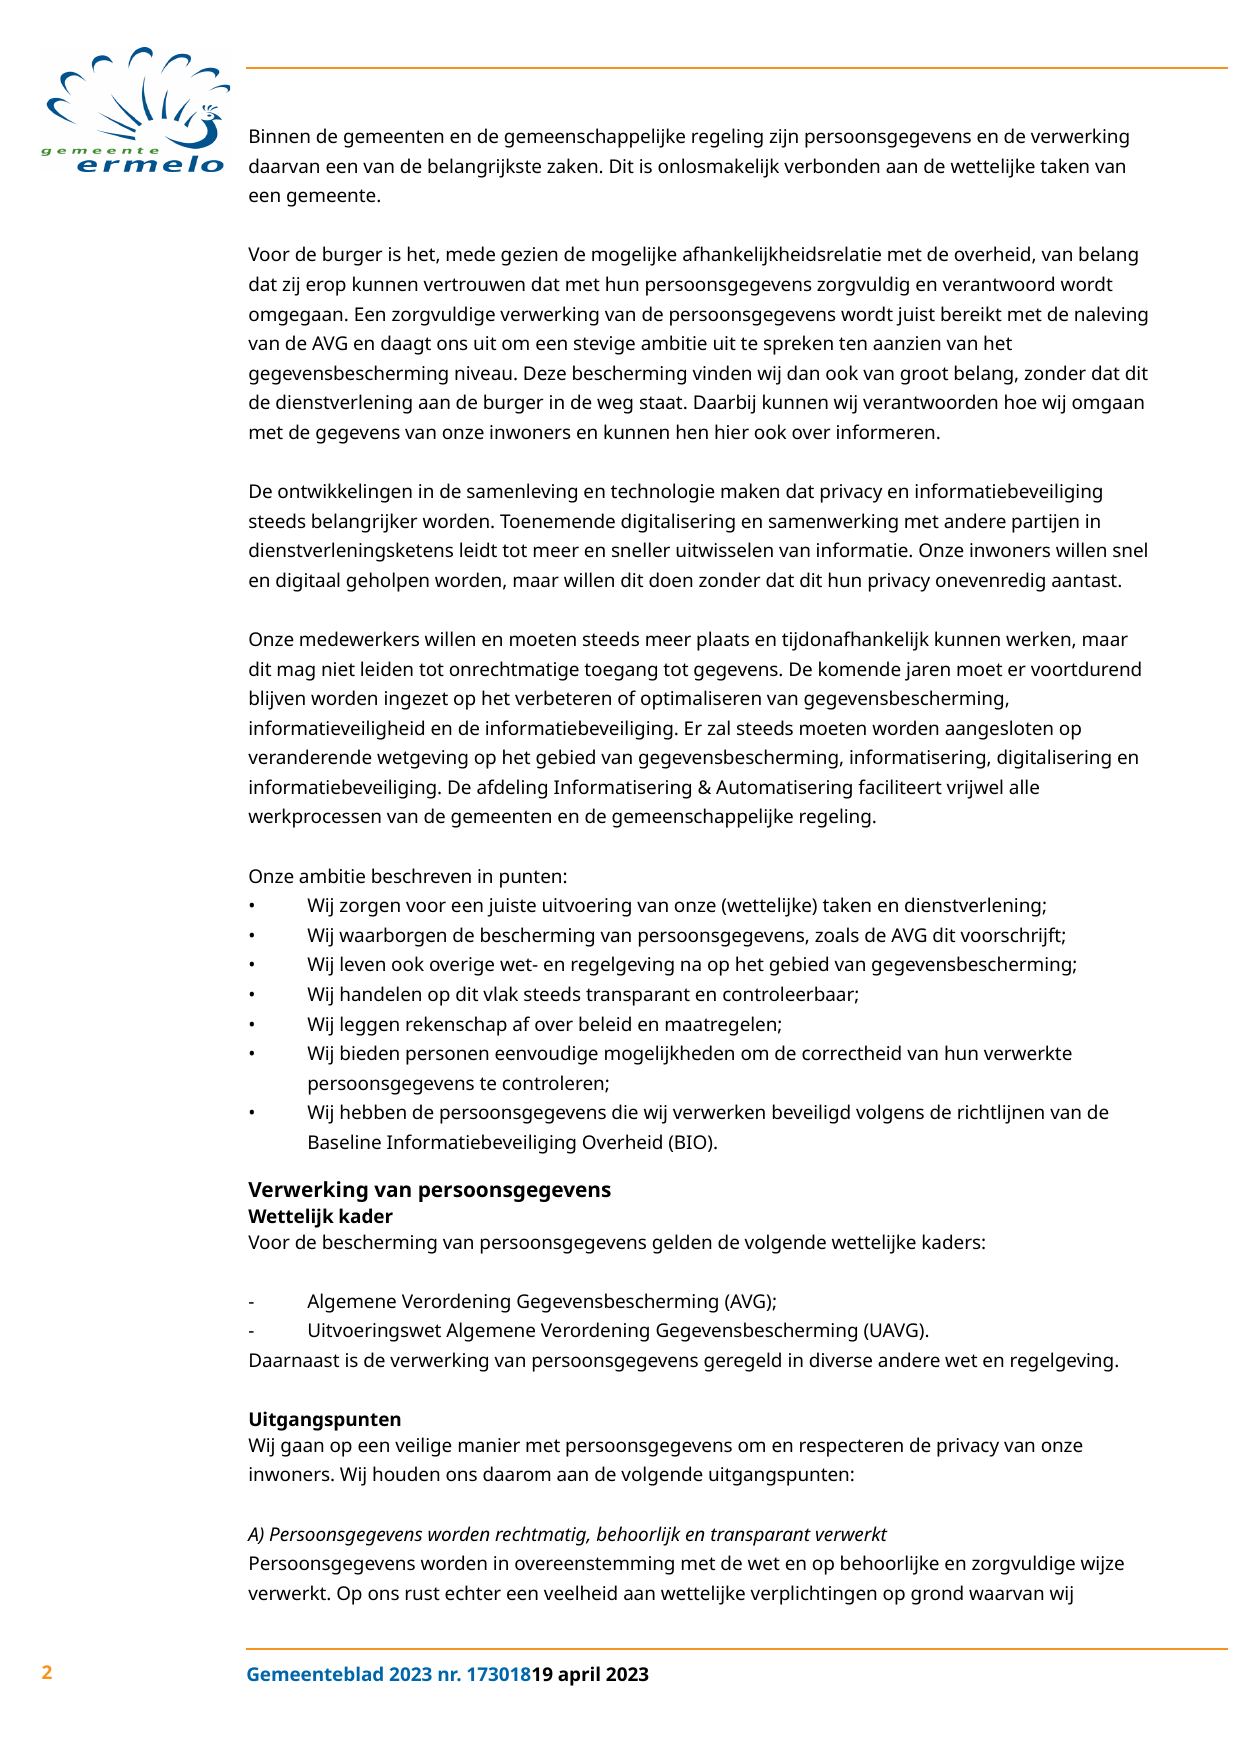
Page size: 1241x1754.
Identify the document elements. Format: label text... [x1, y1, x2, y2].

text De ontwikkelingen in de samenleving en technologie maken dat privacy en informatiebeveiliging steeds belangrijker worden. Toenemende digitalisering en samenwerking met andere partijen in dienstverleningsketens leidt tot meer en sneller uitwisselen van informatie. Onze inwoners willen snel en digitaal geholpen worden, maar willen dit doen zonder dat dit hun privacy onevenredig aantast. [248, 478, 1152, 593]
text Voor de burger is het, mede gezien de mogelijke afhankelijkheidsrelatie met de overheid, van belang dat zij erop kunnen vertrouwen dat met hun persoonsgegevens zorgvuldig en verantwoord wordt omgegaan. Een zorgvuldige verwerking van de persoonsgegevens wordt juist bereikt met de naleving van de AVG en daagt ons uit om een stevige ambitie uit te spreken ten aanzien van het gegevensbescherming niveau. Deze bescherming vinden wij dan ook van groot belang, zonder dat dit de dienstverlening aan de burger in de weg staat. Daarbij kunnen wij verantwoorden hoe wij omgaan met de gegevens van onze inwoners en kunnen hen hier ook over informeren. [248, 242, 1152, 445]
text Wij gaan op een veilige manier met persoonsgegevens om en respecteren de privacy van onze inwoners. Wij houden ons daarom aan de volgende uitgangspunten: [248, 1432, 1152, 1487]
text Binnen de gemeenten en de gemeenschappelijke regeling zijn persoonsgegevens en de verwerking daarvan een van de belangrijkste zaken. Dit is onlosmakelijk verbonden aan de wettelijke taken van een gemeente. [248, 123, 1152, 208]
text Onze medewerkers willen en moeten steeds meer plaats en tijdonafhankelijk kunnen werken, maar dit mag niet leiden tot onrechtmatige toegang tot gegevens. De komende jaren moet er voortdurend blijven worden ingezet op het verbeteren of optimaliseren van gegevensbescherming, informatieveiligheid en de informatiebeveiliging. Er zal steeds moeten worden aangesloten op veranderende wetgeving op het gebied van gegevensbescherming, informatisering, digitalisering en informatiebeveiliging. De afdeling Informatisering & Automatisering faciliteert vrijwel alle werkprocessen van de gemeenten en de gemeenschappelijke regeling. [248, 626, 1152, 829]
text Wettelijk kader [248, 1203, 1152, 1229]
list Wij leggen rekenschap af over beleid en maatregelen; [248, 1011, 1152, 1036]
list Wij zorgen voor een juiste uitvoering van onze (wettelijke) taken en dienstverlening; [248, 892, 1152, 918]
list Uitvoeringswet Algemene Verordening Gegevensbescherming (UAVG). [248, 1318, 1152, 1343]
text Voor de bescherming van persoonsgegevens gelden de volgende wettelijke kaders: [248, 1229, 1152, 1254]
list Wij handelen op dit vlak steeds transparant en controleerbaar; [248, 981, 1152, 1007]
text Onze ambitie beschreven in punten: [248, 863, 1152, 888]
list Algemene Verordening Gegevensbescherming (AVG); [248, 1288, 1152, 1314]
list Wij bieden personen eenvoudige mogelijkheden om de correctheid van hun verwerkte persoonsgegevens te controleren; [248, 1040, 1152, 1096]
list Wij hebben de persoonsgegevens die wij verwerken beveiligd volgens de richtlijnen van de Baseline Informatiebeveiliging Overheid (BIO). [248, 1099, 1152, 1155]
text Persoonsgegevens worden in overeenstemming met de wet en op behoorlijke en zorgvuldige wijze verwerkt. Op ons rust echter een veelheid aan wettelijke verplichtingen op grond waarvan wij [248, 1550, 1152, 1606]
picture [41, 47, 231, 172]
text Daarnaast is de verwerking van persoonsgegevens geregeld in diverse andere wet en regelgeving. [248, 1347, 1152, 1373]
list Wij waarborgen de bescherming van persoonsgegevens, zoals de AVG dit voorschrijft; [248, 922, 1152, 948]
text Uitgangspunten [248, 1406, 1152, 1432]
text Verwerking van persoonsgegevens [248, 1175, 1152, 1203]
text A) Persoonsgegevens worden rechtmatig, behoorlijk en transparant verwerkt [248, 1521, 1152, 1547]
list Wij leven ook overige wet- en regelgeving na op het gebied van gegevensbescherming; [248, 952, 1152, 977]
